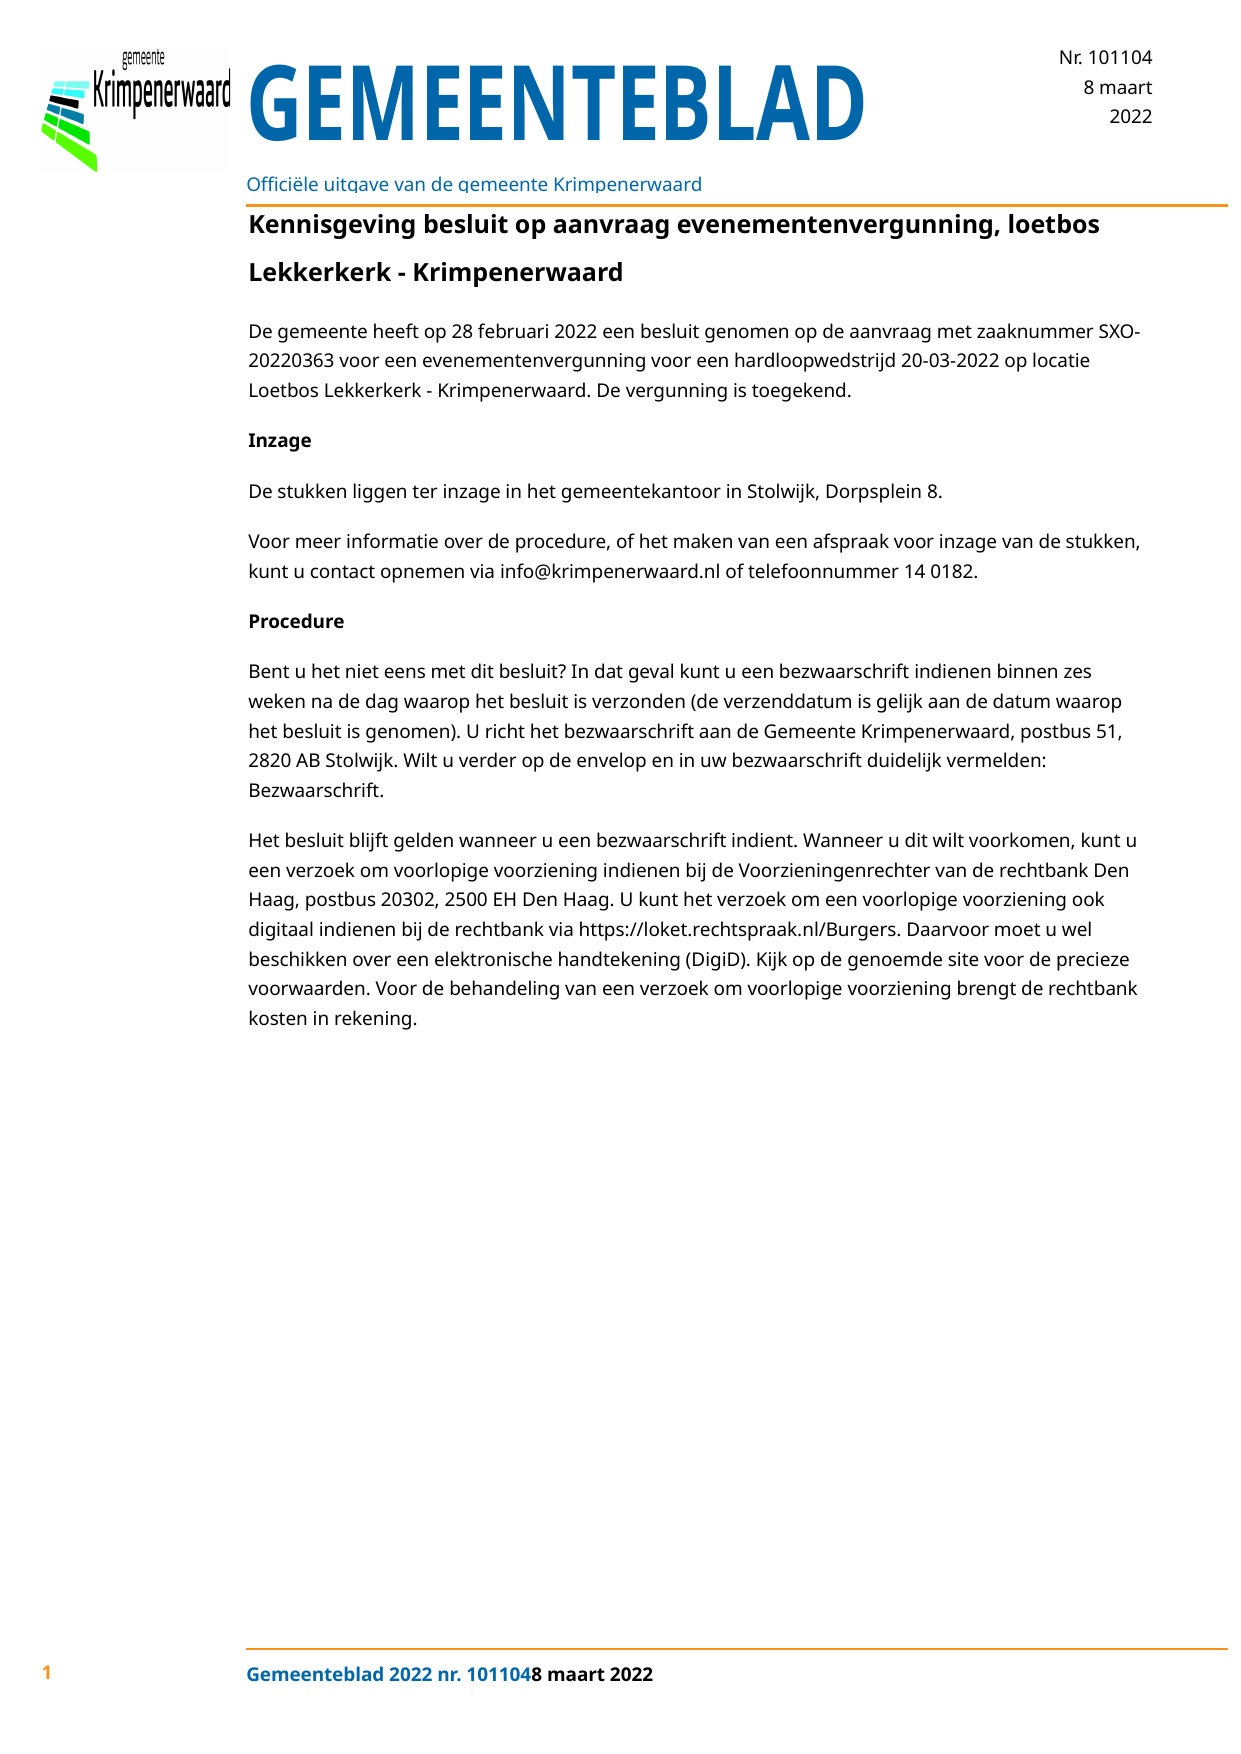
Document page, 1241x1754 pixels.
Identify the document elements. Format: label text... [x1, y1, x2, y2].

picture [41, 47, 231, 172]
text Procedure [248, 608, 1152, 634]
text Inzage [248, 427, 1152, 453]
text De gemeente heeft op 28 februari 2022 een besluit genomen op de aanvraag met zaaknummer SXO-20220363 voor een evenementenvergunning voor een hardloopwedstrijd 20-03-2022 op locatie Loetbos Lekkerkerk - Krimpenerwaard. De vergunning is toegekend. [248, 318, 1152, 403]
text Kennisgeving besluit op aanvraag evenementenvergunning, loetbos Lekkerkerk - Krimpenerwaard [248, 207, 1152, 288]
text Voor meer informatie over de procedure, of het maken van een afspraak voor inzage van de stukken, kunt u contact opnemen via info@krimpenerwaard.nl of telefoonnummer 14 0182. [248, 528, 1152, 584]
text Het besluit blijft gelden wanneer u een bezwaarschrift indient. Wanneer u dit wilt voorkomen, kunt u een verzoek om voorlopige voorziening indienen bij de Voorzieningenrechter van de rechtbank Den Haag, postbus 20302, 2500 EH Den Haag. U kunt het verzoek om een voorlopige voorziening ook digitaal indienen bij de rechtbank via https://loket.rechtspraak.nl/Burgers. Daarvoor moet u wel beschikken over een elektronische handtekening (DigiD). Kijk op de genoemde site voor de precieze voorwaarden. Voor de behandeling van een verzoek om voorlopige voorziening brengt de rechtbank kosten in rekening. [248, 827, 1152, 1031]
text Bent u het niet eens met dit besluit? In dat geval kunt u een bezwaarschrift indienen binnen zes weken na de dag waarop het besluit is verzonden (de verzenddatum is gelijk aan de datum waarop het besluit is genomen). U richt het bezwaarschrift aan de Gemeente Krimpenerwaard, postbus 51, 2820 AB Stolwijk. Wilt u verder op de envelop en in uw bezwaarschrift duidelijk vermelden: Bezwaarschrift. [248, 659, 1152, 803]
text De stukken liggen ter inzage in het gemeentekantoor in Stolwijk, Dorpsplein 8. [248, 478, 1152, 504]
